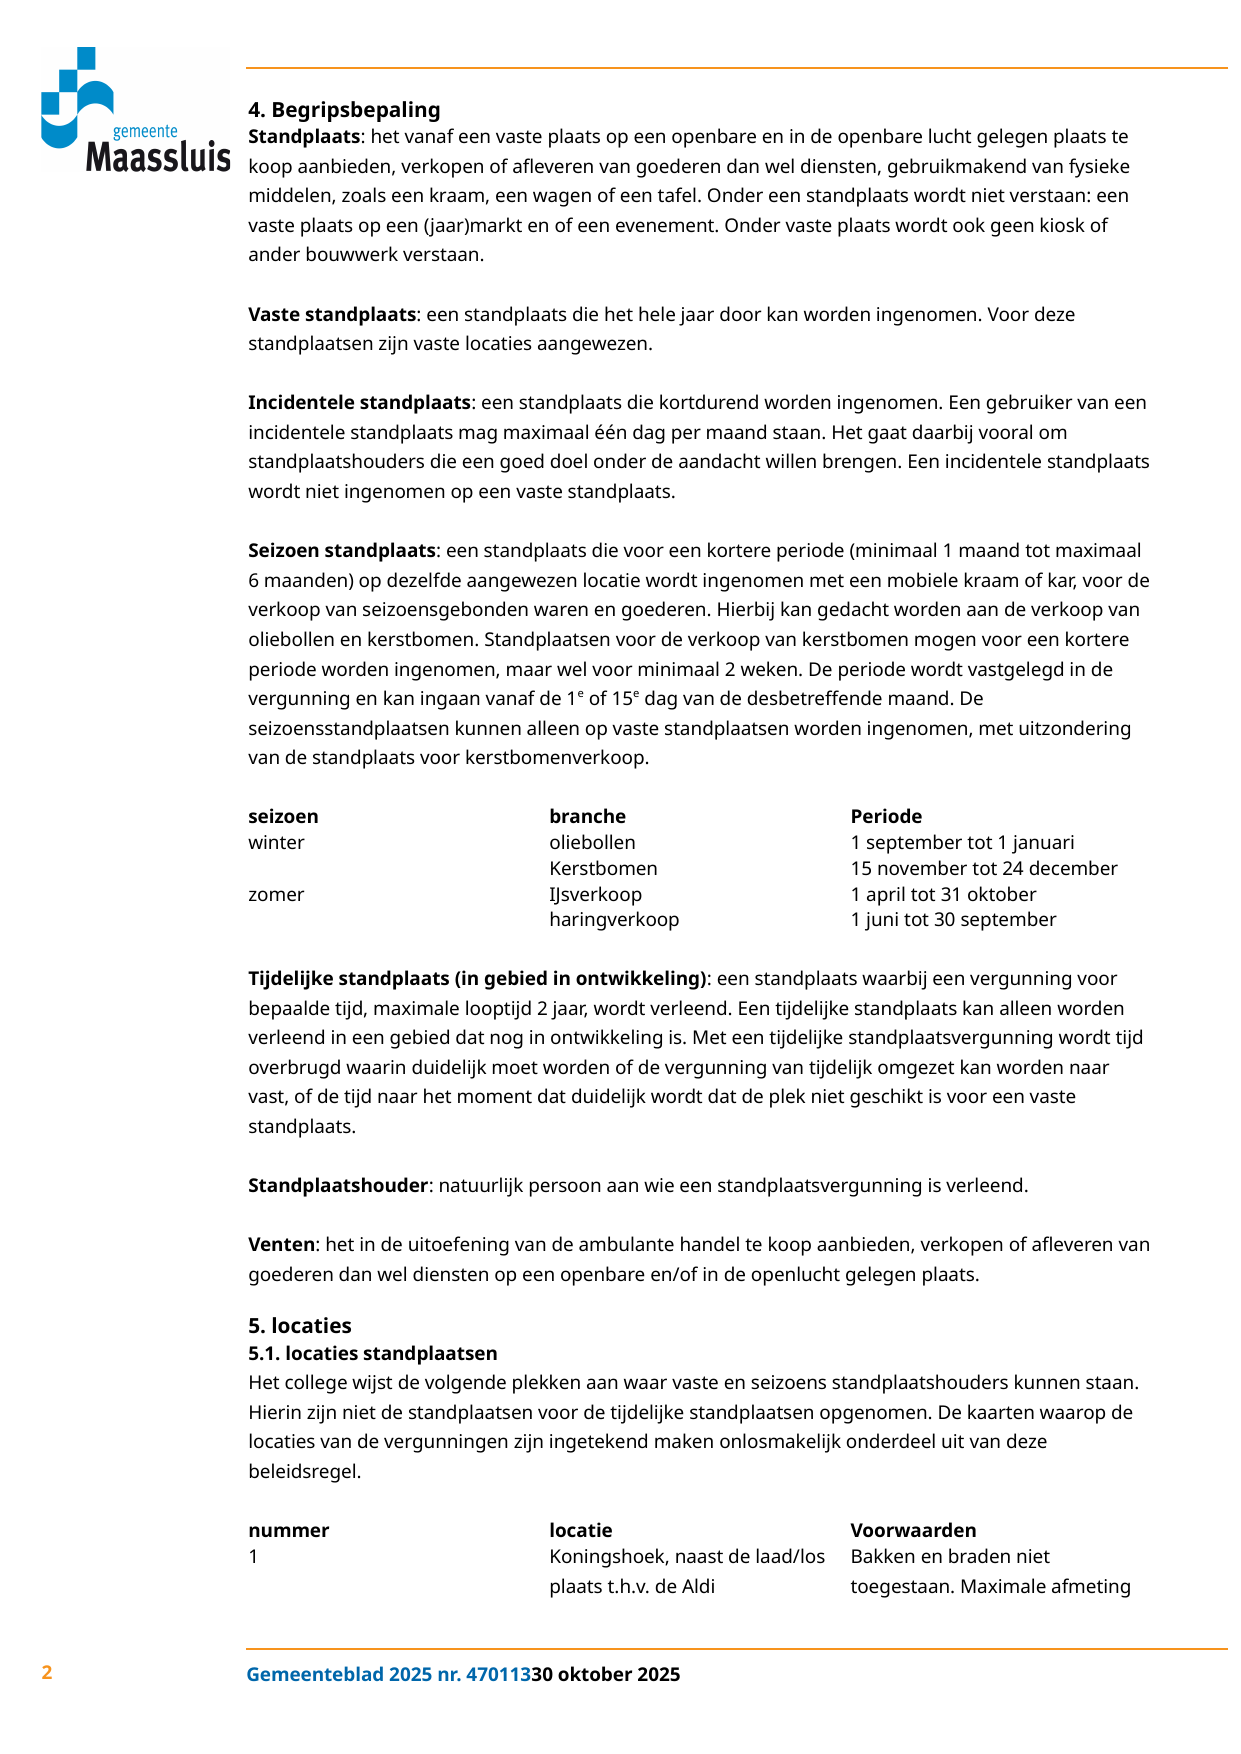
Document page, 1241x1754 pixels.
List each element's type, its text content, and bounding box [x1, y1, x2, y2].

table_cell 1 [248, 1543, 549, 1598]
table_cell 1 april tot 31 oktober [850, 881, 1152, 907]
text 4. Begripsbepaling [248, 95, 1152, 123]
table_cell Koningshoek, naast de laad/los plaats t.h.v. de Aldi [549, 1543, 850, 1598]
table_cell 1 september tot 1 januari [850, 830, 1152, 855]
text 5.1. locaties standplaatsen [248, 1340, 1152, 1366]
text Venten: het in de uitoefening van de ambulante handel te koop aanbieden, verkopen of afleveren van goederen dan wel diensten op een openbare en/of in de openlucht gelegen plaats. [248, 1231, 1152, 1287]
table_cell 1 juni tot 30 september [850, 907, 1152, 932]
table_cell 15 november tot 24 december [850, 855, 1152, 881]
picture [41, 47, 77, 92]
table_cell oliebollen [549, 830, 850, 855]
table_header branche [549, 804, 850, 829]
table_header locatie [549, 1518, 850, 1543]
table_cell IJsverkoop [549, 881, 850, 907]
table_cell Kerstbomen [549, 855, 850, 881]
table_cell [248, 907, 549, 932]
table_header Periode [850, 804, 1152, 829]
text Incidentele standplaats: een standplaats die kortdurend worden ingenomen. Een gebruiker van een incidentele standplaats mag maximaal één dag per maand staan. Het gaat daarbij vooral om standplaatshouders die een goed doel onder de aandacht willen brengen. Een incidentele standplaats wordt niet ingenomen op een vaste standplaats. [248, 389, 1152, 504]
text Seizoen standplaats: een standplaats die voor een kortere periode (minimaal 1 maand tot maximaal 6 maanden) op dezelfde aangewezen locatie wordt ingenomen met een mobiele kraam of kar, voor de verkoop van seizoensgebonden waren en goederen. Hierbij kan gedacht worden aan de verkoop van oliebollen en kerstbomen. Standplaatsen voor de verkoop van kerstbomen mogen voor een kortere periode worden ingenomen, maar wel voor minimaal 2 weken. De periode wordt vastgelegd in de vergunning en kan ingaan vanaf de 1e of 15e dag van de desbetreffende maand. De seizoensstandplaatsen kunnen alleen op vaste standplaatsen worden ingenomen, met uitzondering van de standplaats voor kerstbomenverkoop. [248, 537, 1152, 770]
text Standplaatshouder: natuurlijk persoon aan wie een standplaatsvergunning is verleend. [248, 1172, 1152, 1198]
text Standplaats: het vanaf een vaste plaats op een openbare en in de openbare lucht gelegen plaats te koop aanbieden, verkopen of afleveren van goederen dan wel diensten, gebruikmakend van fysieke middelen, zoals een kraam, een wagen of een tafel. Onder een standplaats wordt niet verstaan: een vaste plaats op een (jaar)markt en of een evenement. Onder vaste plaats wordt ook geen kiosk of ander bouwwerk verstaan. [248, 123, 1152, 267]
text Tijdelijke standplaats (in gebied in ontwikkeling): een standplaats waarbij een vergunning voor bepaalde tijd, maximale looptijd 2 jaar, wordt verleend. Een tijdelijke standplaats kan alleen worden verleend in een gebied dat nog in ontwikkeling is. Met een tijdelijke standplaatsvergunning wordt tijd overbrugd waarin duidelijk moet worden of de vergunning van tijdelijk omgezet kan worden naar vast, of de tijd naar het moment dat duidelijk wordt dat de plek niet geschikt is voor een vaste standplaats. [248, 965, 1152, 1139]
text Het college wijst de volgende plekken aan waar vaste en seizoens standplaatshouders kunnen staan. Hierin zijn niet de standplaatsen voor de tijdelijke standplaatsen opgenomen. De kaarten waarop de locaties van de vergunningen zijn ingetekend maken onlosmakelijk onderdeel uit van deze beleidsregel. [248, 1369, 1152, 1484]
text Vaste standplaats: een standplaats die het hele jaar door kan worden ingenomen. Voor deze standplaatsen zijn vaste locaties aangewezen. [248, 301, 1152, 356]
table_cell winter [248, 830, 549, 855]
table_cell [248, 855, 549, 881]
table_cell zomer [248, 881, 549, 907]
text 5. locaties [248, 1311, 1152, 1340]
table_cell Bakken en braden niet toegestaan. Maximale afmeting [850, 1543, 1152, 1598]
table_cell haringverkoop [549, 907, 850, 932]
table_header seizoen [248, 804, 549, 829]
picture [41, 47, 231, 172]
table_header Voorwaarden [850, 1518, 1152, 1543]
table_header nummer [248, 1518, 549, 1543]
